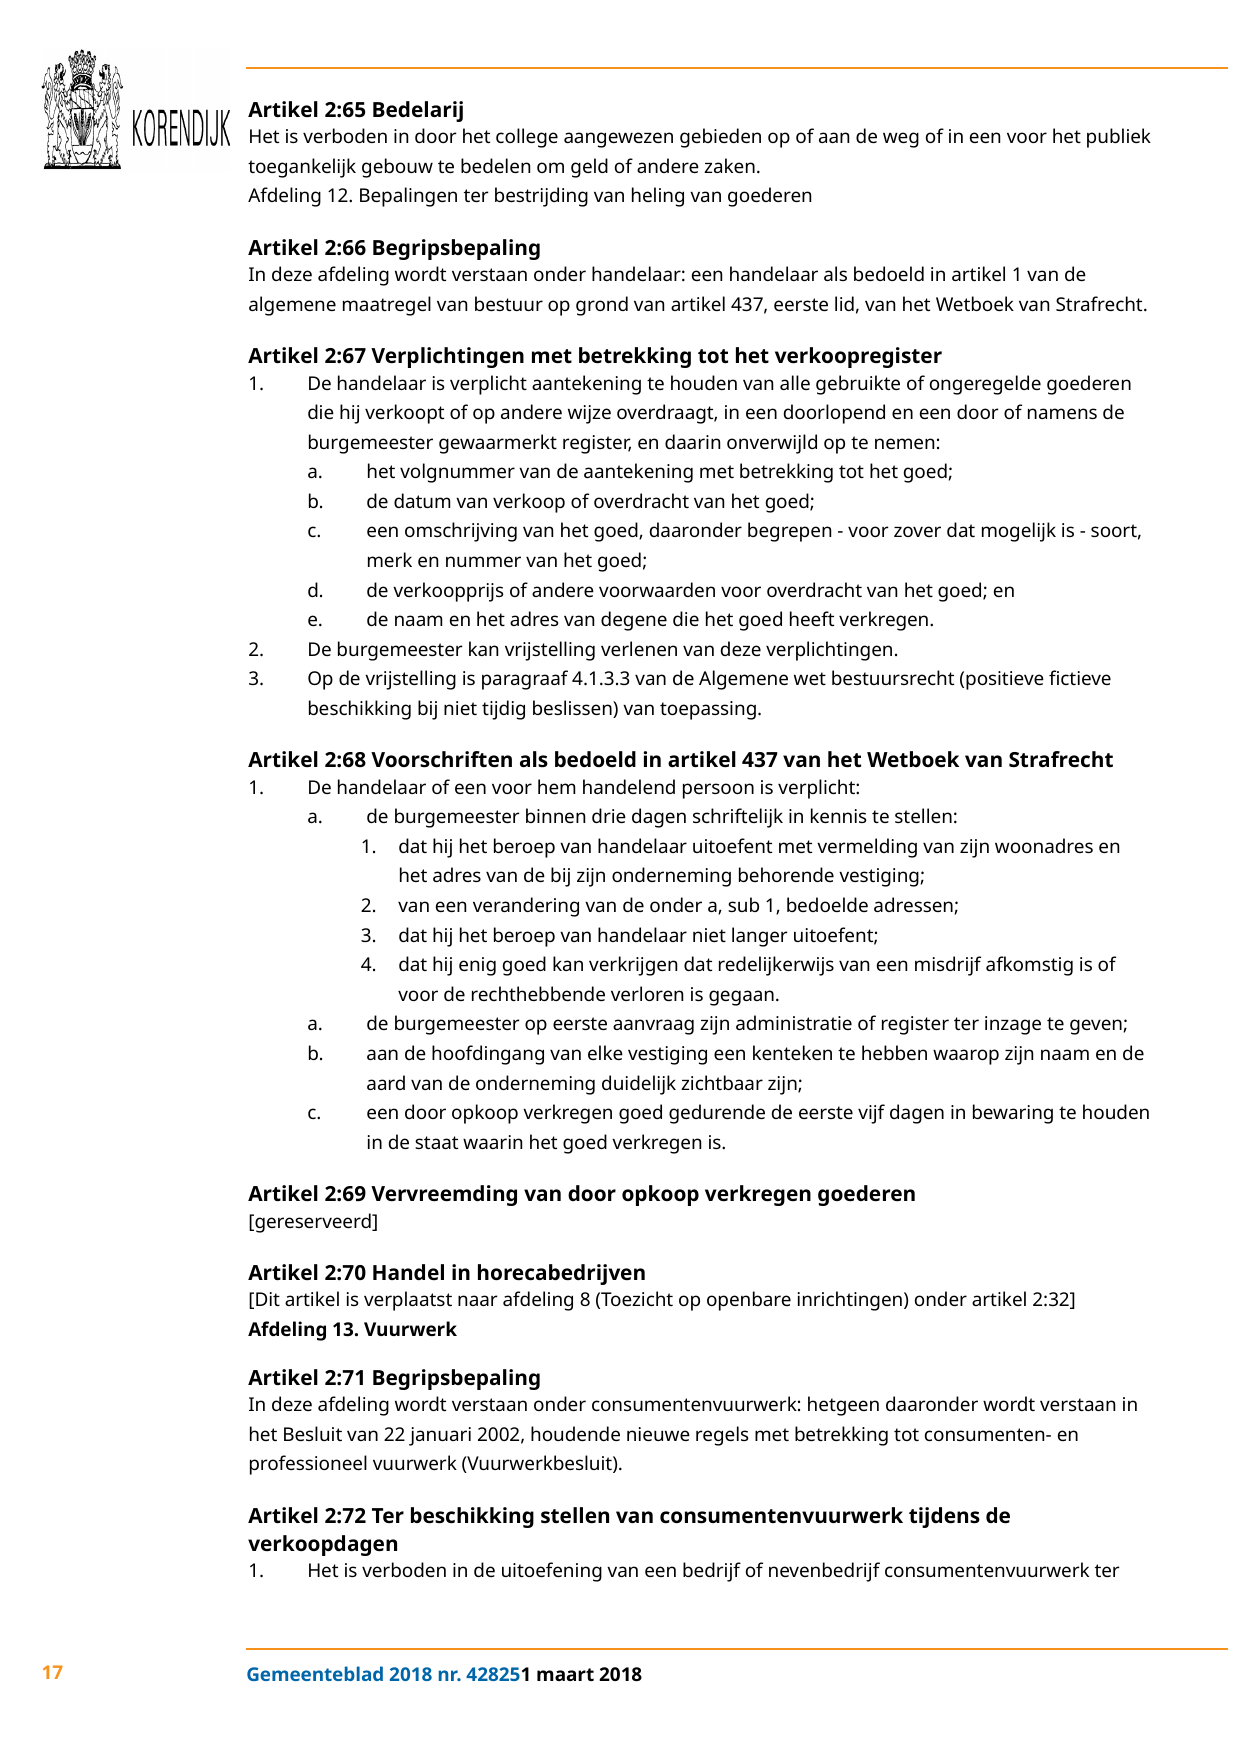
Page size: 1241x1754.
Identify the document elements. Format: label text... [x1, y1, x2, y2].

text Artikel 2:65 Bedelarij [248, 95, 1152, 123]
text In deze afdeling wordt verstaan onder handelaar: een handelaar als bedoeld in artikel 1 van de algemene maatregel van bestuur op grond van artikel 437, eerste lid, van het Wetboek van Strafrecht. [248, 261, 1152, 317]
list Het is verboden in de uitoefening van een bedrijf of nevenbedrijf consumentenvuurwerk ter [248, 1558, 1152, 1583]
list het volgnummer van de aantekening met betrekking tot het goed; [307, 458, 1152, 484]
text Artikel 2:68 Voorschriften als bedoeld in artikel 437 van het Wetboek van Strafrecht [248, 746, 1152, 774]
text Het is verboden in door het college aangewezen gebieden op of aan de weg of in een voor het publiek toegankelijk gebouw te bedelen om geld of andere zaken. [248, 123, 1152, 178]
list de verkoopprijs of andere voorwaarden voor overdracht van het goed; en [307, 577, 1152, 602]
list de burgemeester binnen drie dagen schriftelijk in kennis te stellen: [307, 803, 1152, 829]
text [gereserveerd] [248, 1208, 1152, 1233]
list De burgemeester kan vrijstelling verlenen van deze verplichtingen. [248, 636, 1152, 662]
list Op de vrijstelling is paragraaf 4.1.3.3 van de Algemene wet bestuursrecht (positieve fictieve beschikking bij niet tijdig beslissen) van toepassing. [248, 666, 1152, 721]
text [Dit artikel is verplaatst naar afdeling 8 (Toezicht op openbare inrichtingen) onder artikel 2:32] [248, 1287, 1152, 1312]
list dat hij het beroep van handelaar uitoefent met vermelding van zijn woonadres en het adres van de bij zijn onderneming behorende vestiging; [361, 833, 1152, 888]
list dat hij enig goed kan verkrijgen dat redelijkerwijs van een misdrijf afkomstig is of voor de rechthebbende verloren is gegaan. [361, 951, 1152, 1007]
text In deze afdeling wordt verstaan onder consumentenvuurwerk: hetgeen daaronder wordt verstaan in het Besluit van 22 januari 2002, houdende nieuwe regels met betrekking tot consumenten- en professioneel vuurwerk (Vuurwerkbesluit). [248, 1391, 1152, 1476]
text Afdeling 12. Bepalingen ter bestrijding van heling van goederen [248, 182, 1152, 208]
list een door opkoop verkregen goed gedurende de eerste vijf dagen in bewaring te houden in de staat waarin het goed verkregen is. [307, 1099, 1152, 1155]
list De handelaar of een voor hem handelend persoon is verplicht: [248, 774, 1152, 800]
picture [41, 47, 231, 172]
text Artikel 2:72 Ter beschikking stellen van consumentenvuurwerk tijdens de verkoopdagen [248, 1501, 1152, 1558]
text Afdeling 13. Vuurwerk [248, 1316, 1152, 1342]
text Artikel 2:67 Verplichtingen met betrekking tot het verkoopregister [248, 341, 1152, 370]
list een omschrijving van het goed, daaronder begrepen - voor zover dat mogelijk is - soort, merk en nummer van het goed; [307, 518, 1152, 573]
list dat hij het beroep van handelaar niet langer uitoefent; [361, 922, 1152, 948]
list De handelaar is verplicht aantekening te houden van alle gebruikte of ongeregelde goederen die hij verkoopt of op andere wijze overdraagt, in een doorlopend en een door of namens de burgemeester gewaarmerkt register, en daarin onverwijld op te nemen: [248, 370, 1152, 454]
list de burgemeester op eerste aanvraag zijn administratie of register ter inzage te geven; [307, 1011, 1152, 1036]
text Artikel 2:66 Begripsbepaling [248, 233, 1152, 261]
text Artikel 2:69 Vervreemding van door opkoop verkregen goederen [248, 1179, 1152, 1208]
text Artikel 2:71 Begripsbepaling [248, 1363, 1152, 1391]
text Artikel 2:70 Handel in horecabedrijven [248, 1258, 1152, 1287]
list van een verandering van de onder a, sub 1, bedoelde adressen; [361, 892, 1152, 918]
list de datum van verkoop of overdracht van het goed; [307, 488, 1152, 514]
list aan de hoofdingang van elke vestiging een kenteken te hebben waarop zijn naam en de aard van de onderneming duidelijk zichtbaar zijn; [307, 1040, 1152, 1096]
list de naam en het adres van degene die het goed heeft verkregen. [307, 606, 1152, 632]
